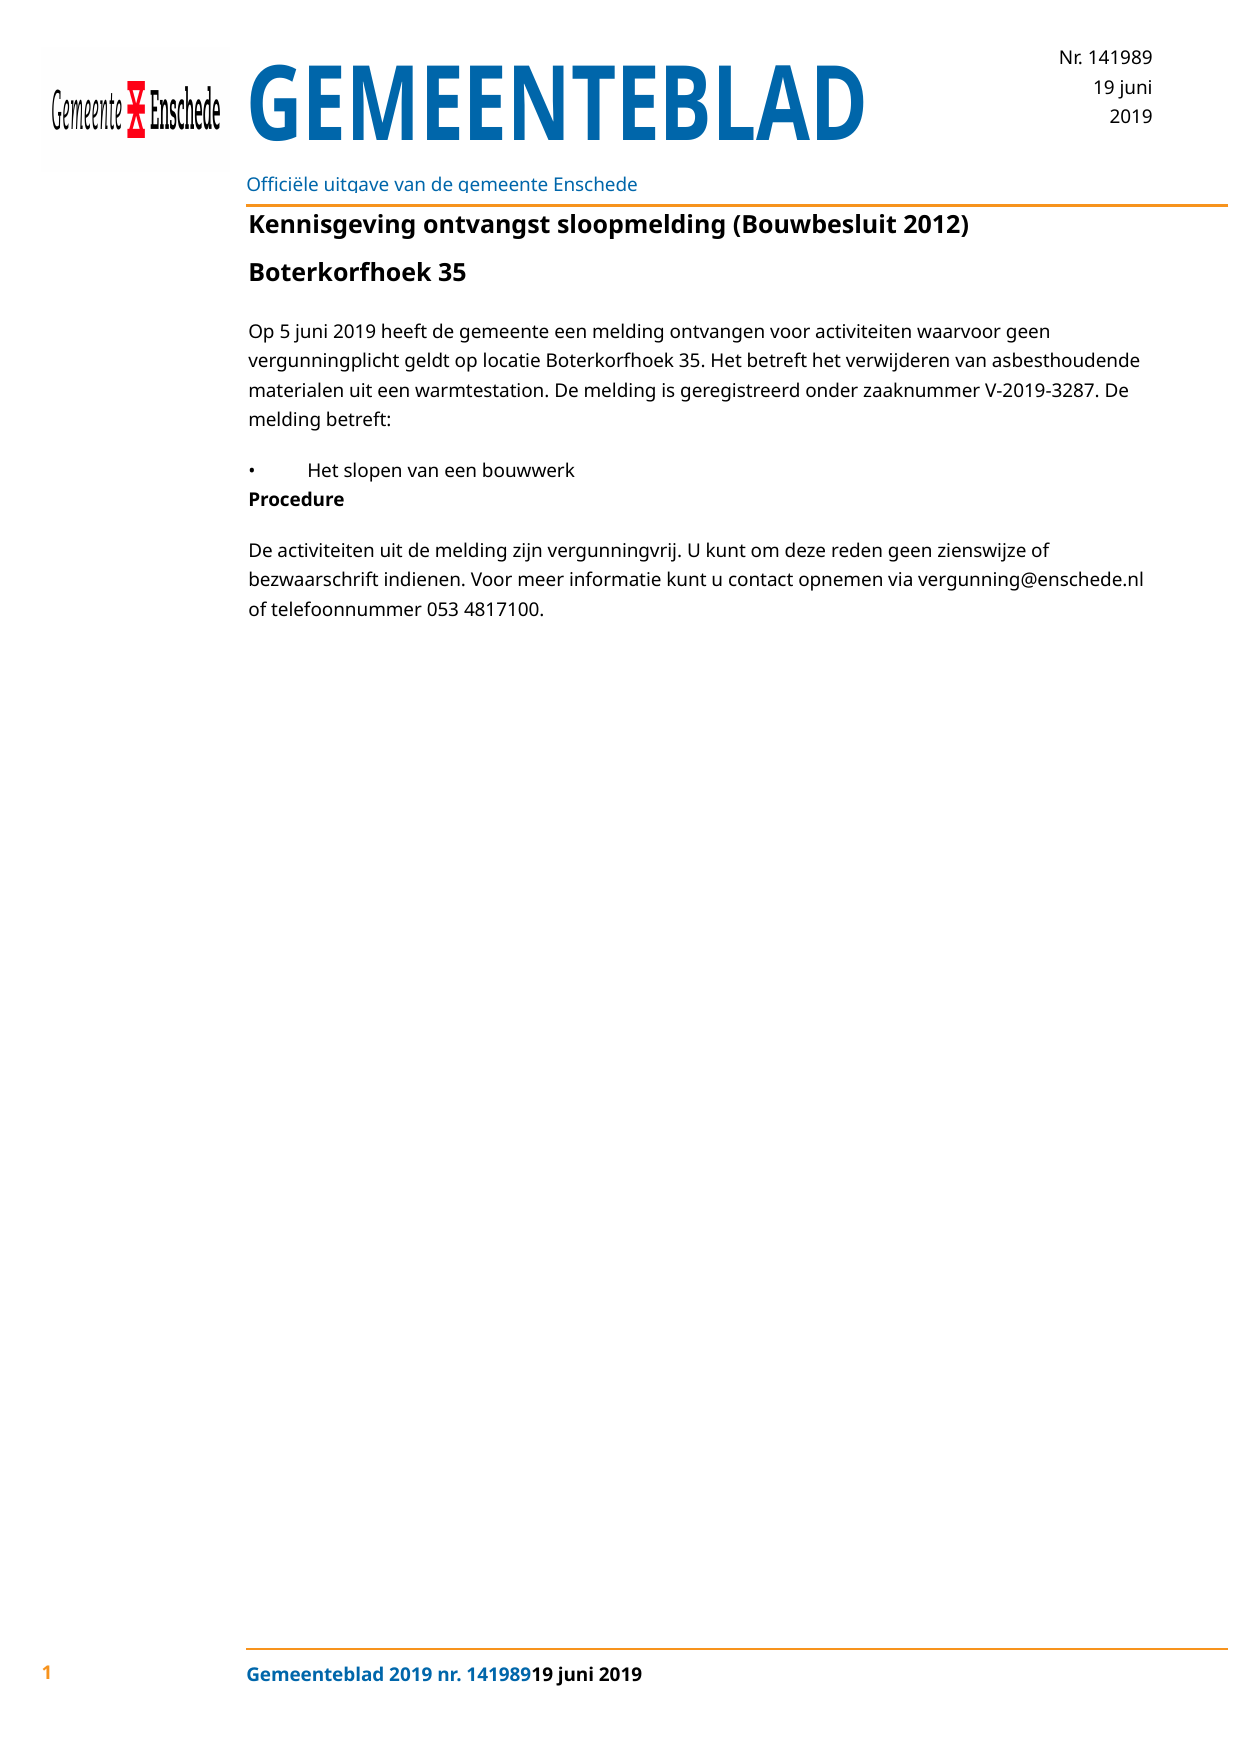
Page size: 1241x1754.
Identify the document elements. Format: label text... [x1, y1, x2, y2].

text Procedure [248, 487, 1152, 512]
text De activiteiten uit de melding zijn vergunningvrij. U kunt om deze reden geen zienswijze of bezwaarschrift indienen. Voor meer informatie kunt u contact opnemen via vergunning@enschede.nl of telefoonnummer 053 4817100. [248, 537, 1152, 622]
list Het slopen van een bouwwerk [248, 457, 1152, 483]
picture [41, 47, 231, 172]
text Kennisgeving ontvangst sloopmelding (Bouwbesluit 2012) Boterkorfhoek 35 [248, 207, 1152, 288]
text Op 5 juni 2019 heeft de gemeente een melding ontvangen voor activiteiten waarvoor geen vergunningplicht geldt op locatie Boterkorfhoek 35. Het betreft het verwijderen van asbesthoudende materialen uit een warmtestation. De melding is geregistreerd onder zaaknummer V-2019-3287. De melding betreft: [248, 318, 1152, 432]
